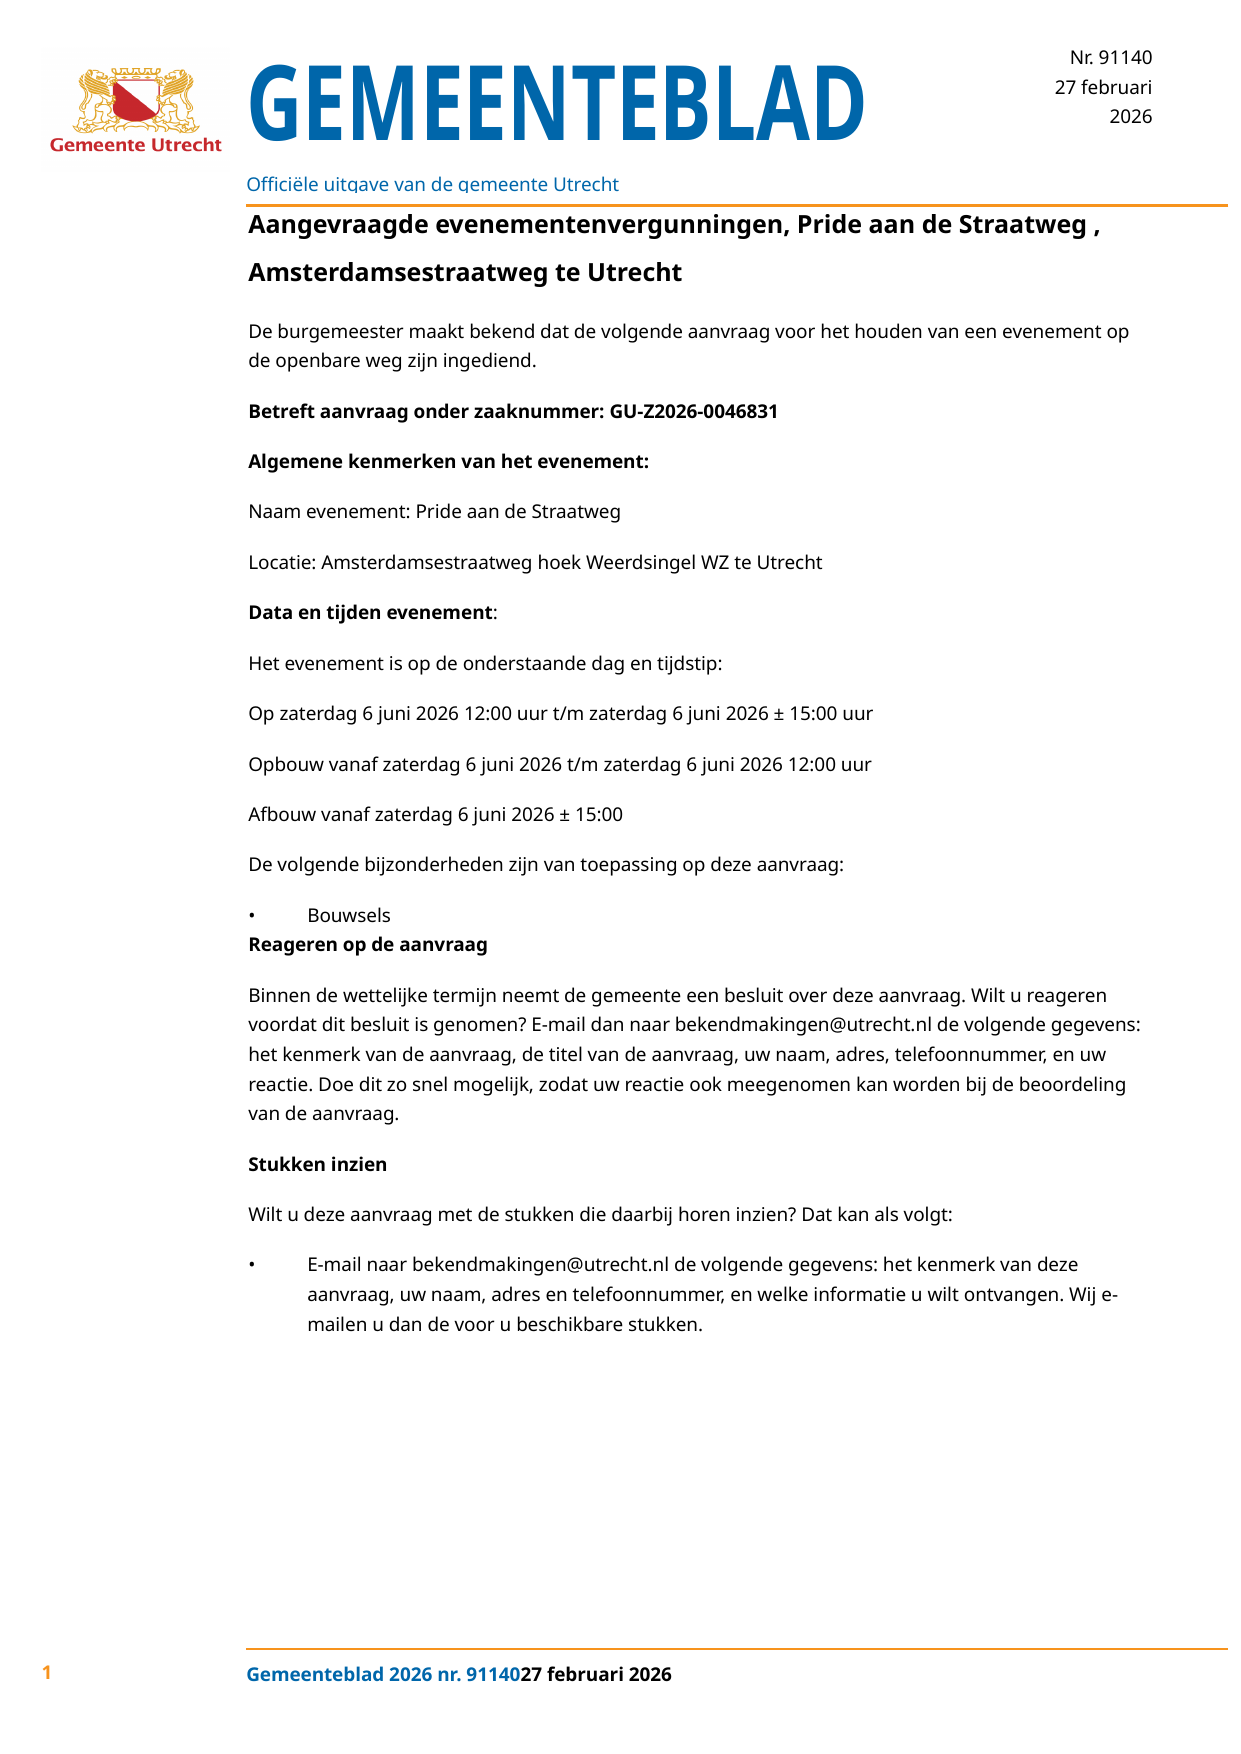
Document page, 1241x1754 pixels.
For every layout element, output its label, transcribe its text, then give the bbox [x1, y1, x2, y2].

text Locatie: Amsterdamsestraatweg hoek Weerdsingel WZ te Utrecht [248, 549, 1152, 575]
text Afbouw vanaf zaterdag 6 juni 2026 ± 15:00 [248, 801, 1152, 827]
text Data en tijden evenement: [248, 599, 1152, 625]
text De burgemeester maakt bekend dat de volgende aanvraag voor het houden van een evenement op de openbare weg zijn ingediend. [248, 318, 1152, 373]
picture [41, 47, 231, 172]
list E-mail naar bekendmakingen@utrecht.nl de volgende gegevens: het kenmerk van deze aanvraag, uw naam, adres en telefoonnummer, en welke informatie u wilt ontvangen. Wij e-mailen u dan de voor u beschikbare stukken. [248, 1252, 1152, 1337]
text Stukken inzien [248, 1151, 1152, 1177]
text Naam evenement: Pride aan de Straatweg [248, 499, 1152, 524]
text Binnen de wettelijke termijn neemt de gemeente een besluit over deze aanvraag. Wilt u reageren voordat dit besluit is genomen? E-mail dan naar bekendmakingen@utrecht.nl de volgende gegevens: het kenmerk van de aanvraag, de titel van de aanvraag, uw naam, adres, telefoonnummer, en uw reactie. Doe dit zo snel mogelijk, zodat uw reactie ook meegenomen kan worden bij de beoordeling van de aanvraag. [248, 982, 1152, 1126]
text Betreft aanvraag onder zaaknummer: GU-Z2026-0046831 [248, 398, 1152, 424]
text Op zaterdag 6 juni 2026 12:00 uur t/m zaterdag 6 juni 2026 ± 15:00 uur [248, 700, 1152, 726]
text Algemene kenmerken van het evenement: [248, 448, 1152, 474]
text Opbouw vanaf zaterdag 6 juni 2026 t/m zaterdag 6 juni 2026 12:00 uur [248, 751, 1152, 777]
text Aangevraagde evenementenvergunningen, Pride aan de Straatweg , Amsterdamsestraatweg te Utrecht [248, 207, 1152, 288]
text Wilt u deze aanvraag met de stukken die daarbij horen inzien? Dat kan als volgt: [248, 1201, 1152, 1227]
list Bouwsels [248, 902, 1152, 928]
text De volgende bijzonderheden zijn van toepassing op deze aanvraag: [248, 852, 1152, 877]
text Het evenement is op de onderstaande dag en tijdstip: [248, 650, 1152, 676]
text Reageren op de aanvraag [248, 932, 1152, 957]
